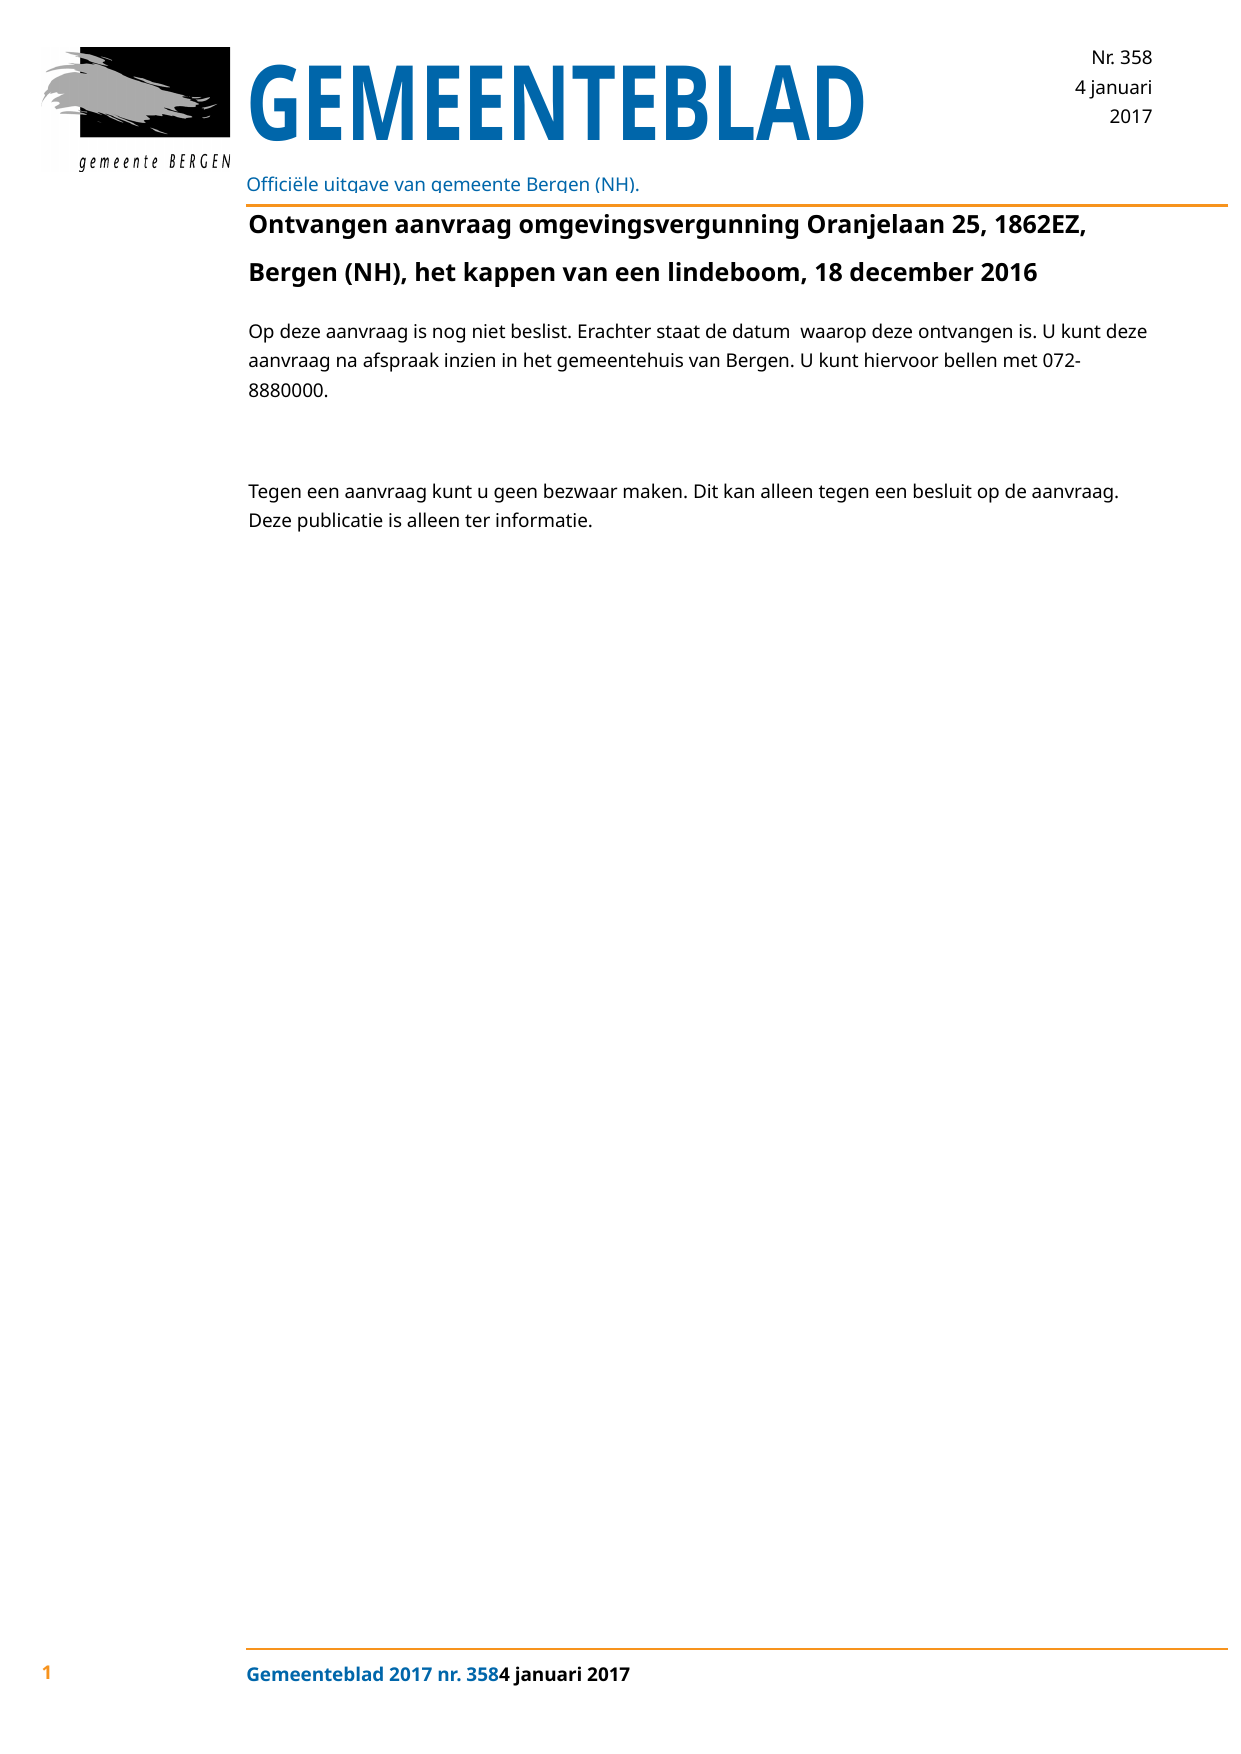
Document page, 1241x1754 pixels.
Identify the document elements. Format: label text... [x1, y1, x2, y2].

text Ontvangen aanvraag omgevingsvergunning Oranjelaan 25, 1862EZ, Bergen (NH), het kappen van een lindeboom, 18 december 2016 [248, 207, 1152, 288]
picture [41, 47, 231, 172]
text Op deze aanvraag is nog niet beslist. Erachter staat de datum waarop deze ontvangen is. U kunt deze aanvraag na afspraak inzien in het gemeentehuis van Bergen. U kunt hiervoor bellen met 072-8880000. [248, 318, 1152, 403]
text Tegen een aanvraag kunt u geen bezwaar maken. Dit kan alleen tegen een besluit op de aanvraag. Deze publicatie is alleen ter informatie. [248, 478, 1152, 533]
